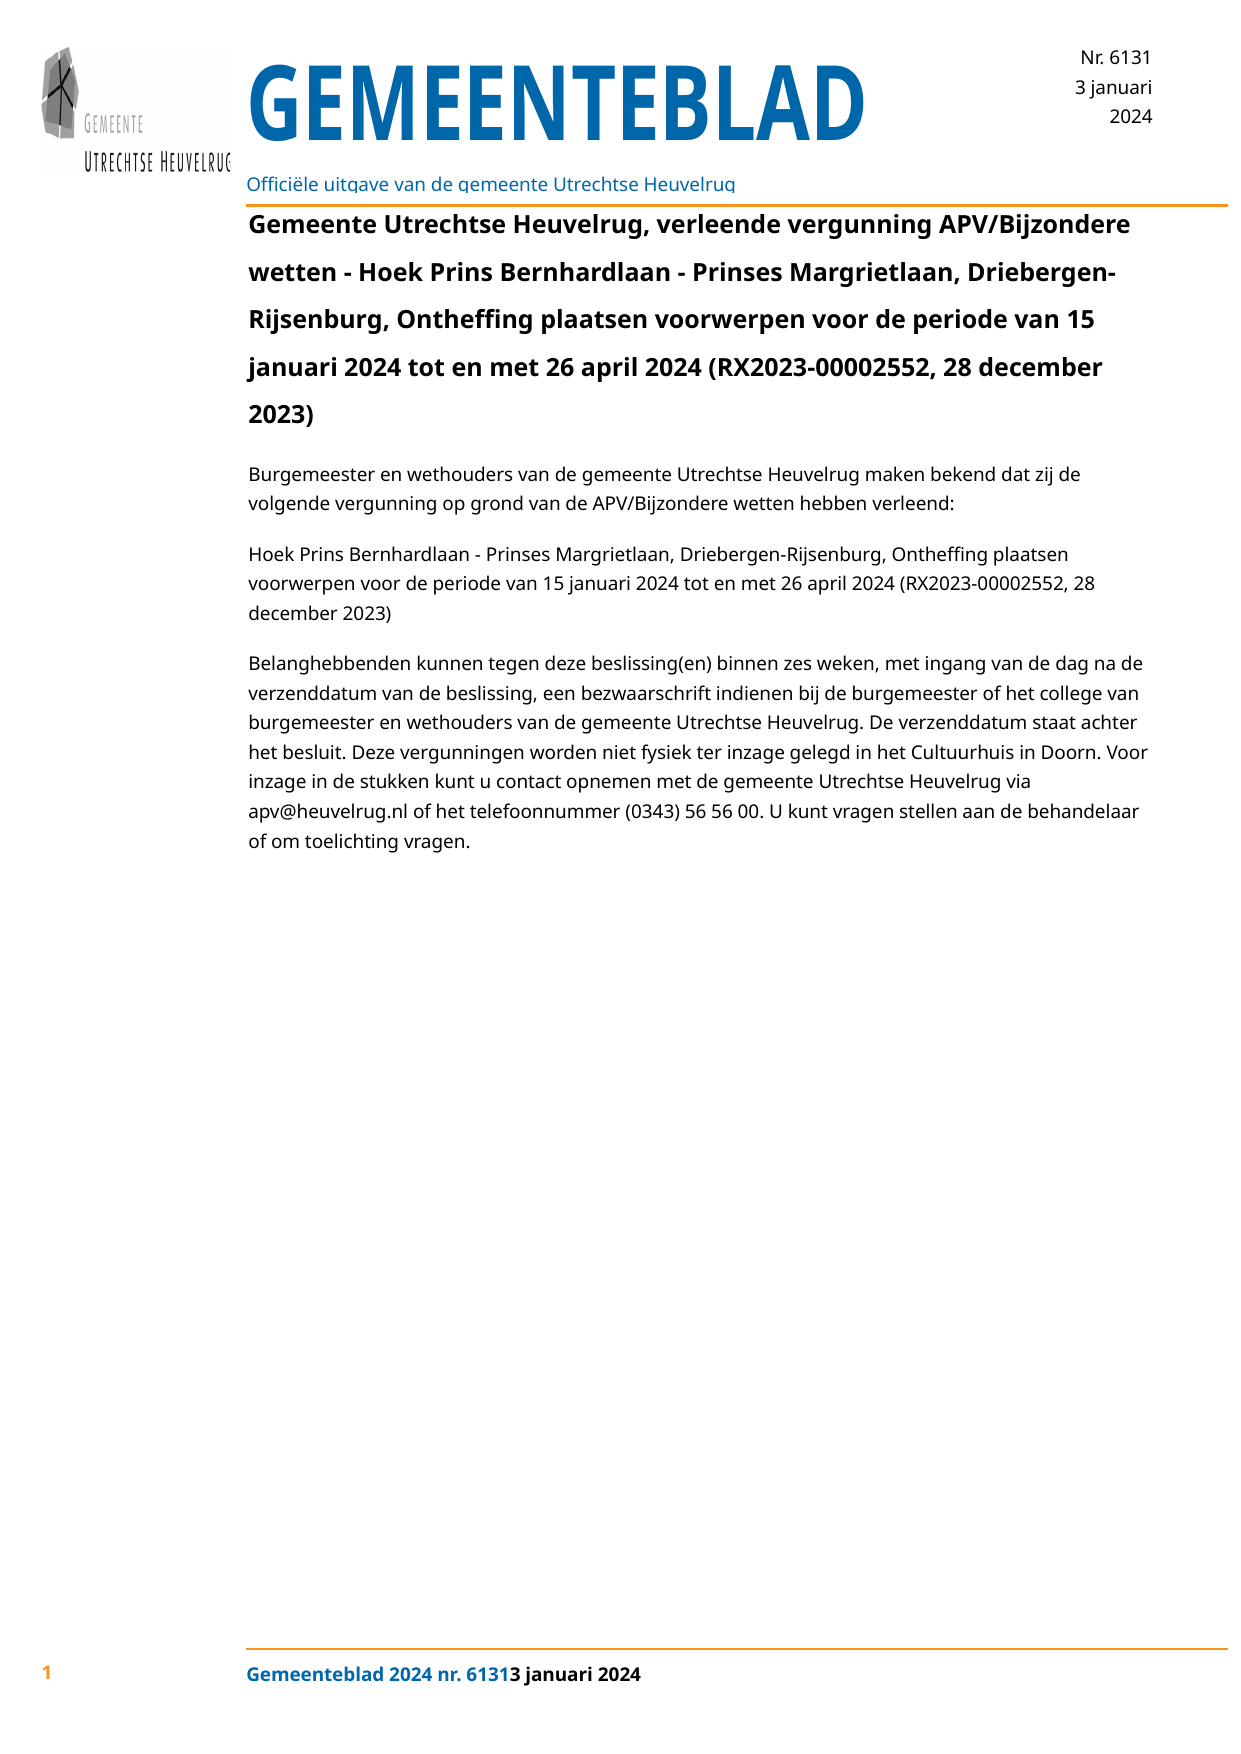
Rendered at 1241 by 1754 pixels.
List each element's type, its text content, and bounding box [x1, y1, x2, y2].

text Hoek Prins Bernhardlaan - Prinses Margrietlaan, Driebergen-Rijsenburg, Ontheffing plaatsen voorwerpen voor de periode van 15 januari 2024 tot en met 26 april 2024 (RX2023-00002552, 28 december 2023) [248, 541, 1152, 626]
picture [41, 47, 231, 172]
text Belanghebbenden kunnen tegen deze beslissing(en) binnen zes weken, met ingang van de dag na de verzenddatum van de beslissing, een bezwaarschrift indienen bij de burgemeester of het college van burgemeester en wethouders van de gemeente Utrechtse Heuvelrug. De verzenddatum staat achter het besluit. Deze vergunningen worden niet fysiek ter inzage gelegd in het Cultuurhuis in Doorn. Voor inzage in de stukken kunt u contact opnemen met de gemeente Utrechtse Heuvelrug via apv@heuvelrug.nl of het telefoonnummer (0343) 56 56 00. U kunt vragen stellen aan de behandelaar of om toelichting vragen. [248, 650, 1152, 853]
text Burgemeester en wethouders van de gemeente Utrechtse Heuvelrug maken bekend dat zij de volgende vergunning op grond van de APV/Bijzondere wetten hebben verleend: [248, 461, 1152, 516]
text Gemeente Utrechtse Heuvelrug, verleende vergunning APV/Bijzondere wetten - Hoek Prins Bernhardlaan - Prinses Margrietlaan, Driebergen-Rijsenburg, Ontheffing plaatsen voorwerpen voor de periode van 15 januari 2024 tot en met 26 april 2024 (RX2023-00002552, 28 december 2023) [248, 207, 1152, 431]
